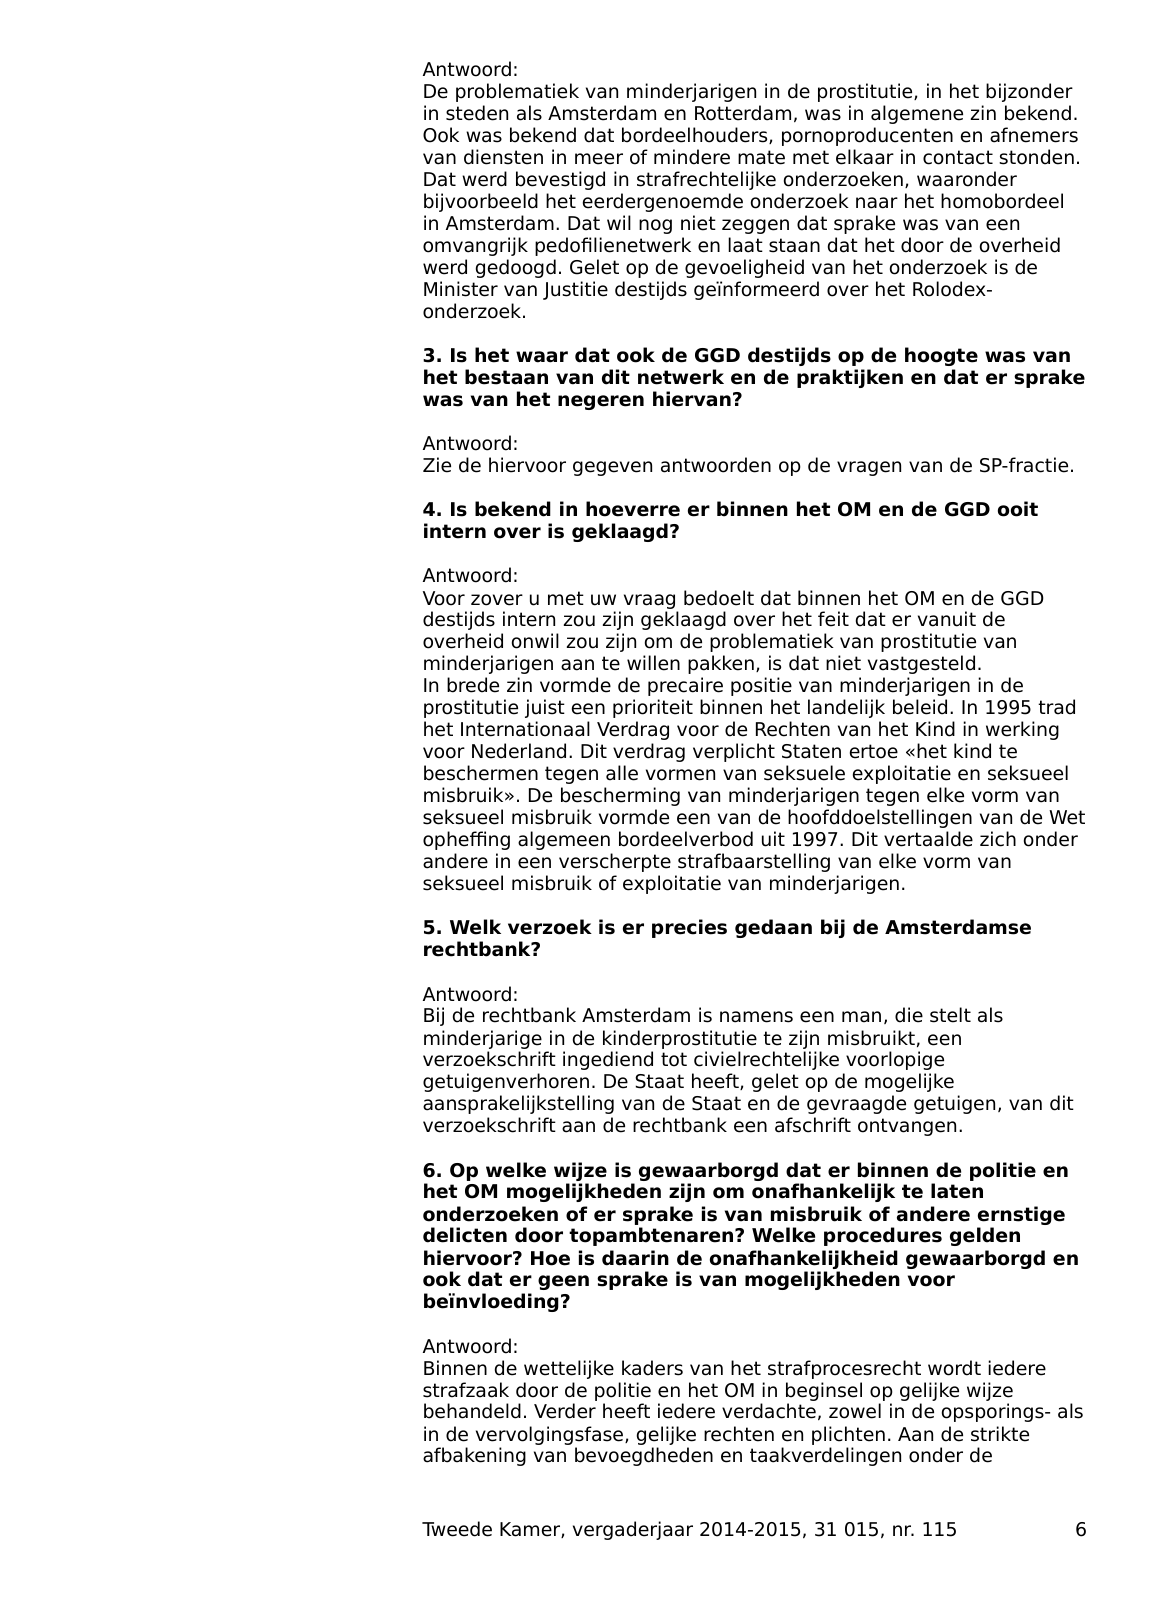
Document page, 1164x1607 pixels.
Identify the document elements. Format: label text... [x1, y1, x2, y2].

text Bij de rechtbank Amsterdam is namens een man, die stelt als minderjarige in de kinderprostitutie te zijn misbruikt, een verzoekschrift ingediend tot civielrechtelijke voorlopige getuigenverhoren. De Staat heeft, gelet op de mogelijke aansprakelijkstelling van de Staat en de gevraagde getuigen, van dit verzoekschrift aan de rechtbank een afschrift ontvangen. [422, 1005, 1087, 1137]
text Antwoord: [422, 983, 1087, 1005]
text Antwoord: [422, 1336, 1087, 1357]
text 3. Is het waar dat ook de GGD destijds op de hoogte was van het bestaan van dit netwerk en de praktijken en dat er sprake was van het negeren hiervan? [422, 345, 1087, 411]
text Antwoord: [422, 59, 1087, 81]
text In brede zin vormde de precaire positie van minderjarigen in de prostitutie juist een prioriteit binnen het landelijk beleid. In 1995 trad het Internationaal Verdrag voor de Rechten van het Kind in werking voor Nederland. Dit verdrag verplicht Staten ertoe «het kind te beschermen tegen alle vormen van seksuele exploitatie en seksueel misbruik». De bescherming van minderjarigen tegen elke vorm van seksueel misbruik vormde een van de hoofddoelstellingen van de Wet opheffing algemeen bordeelverbod uit 1997. Dit vertaalde zich onder andere in een verscherpte strafbaarstelling van elke vorm van seksueel misbruik of exploitatie van minderjarigen. [422, 675, 1087, 895]
text 6. Op welke wijze is gewaarborgd dat er binnen de politie en het OM mogelijkheden zijn om onafhankelijk te laten onderzoeken of er sprake is van misbruik of andere ernstige delicten door topambtenaren? Welke procedures gelden hiervoor? Hoe is daarin de onafhankelijkheid gewaarborgd en ook dat er geen sprake is van mogelijkheden voor beïnvloeding? [422, 1159, 1087, 1313]
text Antwoord: [422, 433, 1087, 455]
text Zie de hiervoor gegeven antwoorden op de vragen van de SP-fractie. [422, 455, 1087, 477]
text Antwoord: [422, 565, 1087, 587]
text Binnen de wettelijke kaders van het strafprocesrecht wordt iedere strafzaak door de politie en het OM in beginsel op gelijke wijze behandeld. Verder heeft iedere verdachte, zowel in de opsporings- als in de vervolgingsfase, gelijke rechten en plichten. Aan de strikte afbakening van bevoegdheden en taakverdelingen onder de [422, 1357, 1087, 1467]
text De problematiek van minderjarigen in de prostitutie, in het bijzonder in steden als Amsterdam en Rotterdam, was in algemene zin bekend. Ook was bekend dat bordeelhouders, pornoproducenten en afnemers van diensten in meer of mindere mate met elkaar in contact stonden. Dat werd bevestigd in strafrechtelijke onderzoeken, waaronder bijvoorbeeld het eerdergenoemde onderzoek naar het homobordeel in Amsterdam. Dat wil nog niet zeggen dat sprake was van een omvangrijk pedofilienetwerk en laat staan dat het door de overheid werd gedoogd. Gelet op de gevoeligheid van het onderzoek is de Minister van Justitie destijds geïnformeerd over het Rolodex-onderzoek. [422, 81, 1087, 323]
text Voor zover u met uw vraag bedoelt dat binnen het OM en de GGD destijds intern zou zijn geklaagd over het feit dat er vanuit de overheid onwil zou zijn om de problematiek van prostitutie van minderjarigen aan te willen pakken, is dat niet vastgesteld. [422, 587, 1087, 675]
text 5. Welk verzoek is er precies gedaan bij de Amsterdamse rechtbank? [422, 917, 1087, 961]
text 4. Is bekend in hoeverre er binnen het OM en de GGD ooit intern over is geklaagd? [422, 499, 1087, 543]
